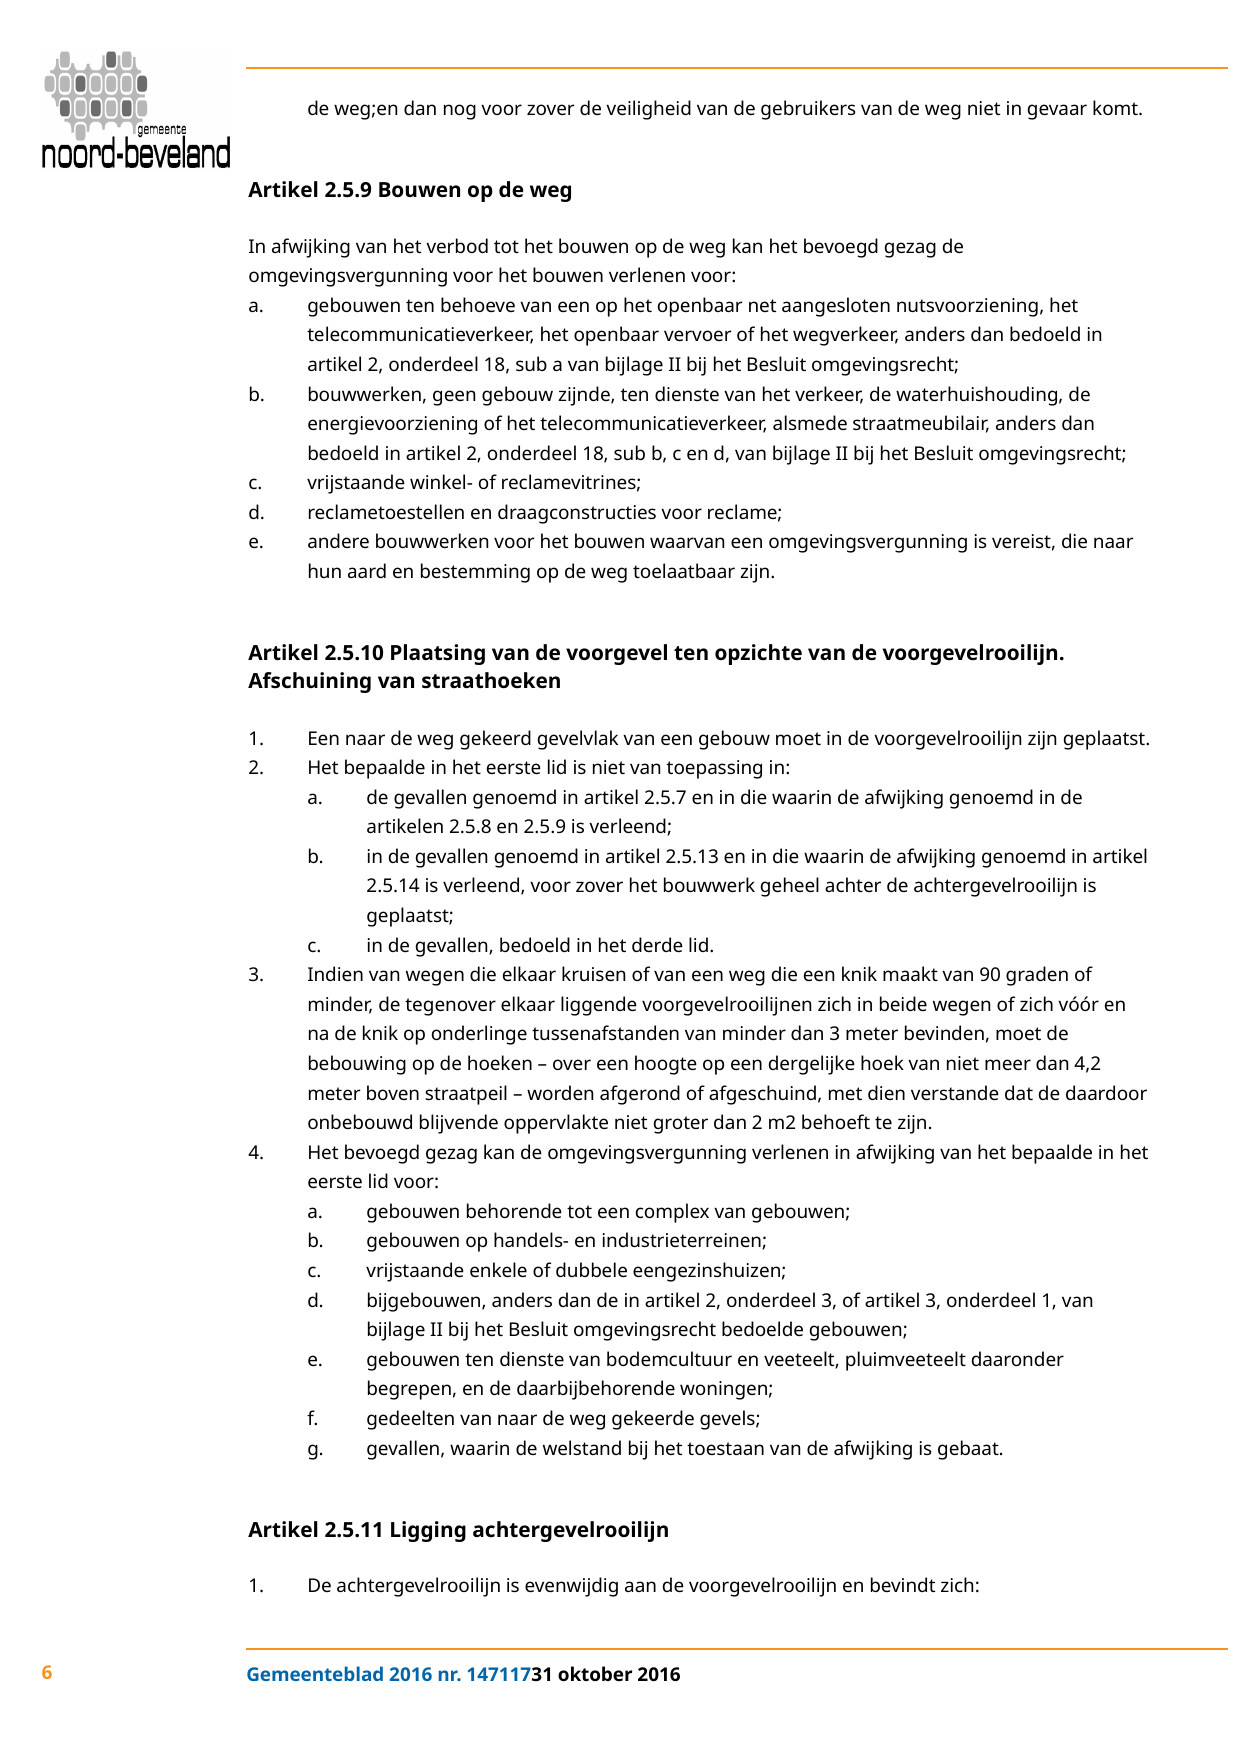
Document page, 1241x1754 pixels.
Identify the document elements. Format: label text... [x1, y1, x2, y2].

text In afwijking van het verbod tot het bouwen op de weg kan het bevoegd gezag de omgevingsvergunning voor het bouwen verlenen voor: [248, 233, 1152, 288]
list Het bepaalde in het eerste lid is niet van toepassing in: [248, 754, 1152, 780]
list bouwwerken, geen gebouw zijnde, ten dienste van het verkeer, de waterhuishouding, de energievoorziening of het telecommunicatieverkeer, alsmede straatmeubilair, anders dan bedoeld in artikel 2, onderdeel 18, sub b, c en d, van bijlage II bij het Besluit omgevingsrecht; [248, 381, 1152, 466]
list bijgebouwen, anders dan de in artikel 2, onderdeel 3, of artikel 3, onderdeel 1, van bijlage II bij het Besluit omgevingsrecht bedoelde gebouwen; [307, 1287, 1152, 1342]
text Artikel 2.5.10 Plaatsing van de voorgevel ten opzichte van de voorgevelrooilijn. Afschuining van straathoeken [248, 638, 1152, 695]
list reclametoestellen en draagconstructies voor reclame; [248, 499, 1152, 525]
list de gevallen genoemd in artikel 2.5.7 en in die waarin de afwijking genoemd in de artikelen 2.5.8 en 2.5.9 is verleend; [307, 784, 1152, 839]
list de weg;en dan nog voor zover de veiligheid van de gebruikers van de weg niet in gevaar komt. [248, 95, 1152, 121]
picture [41, 47, 231, 172]
list gebouwen ten behoeve van een op het openbaar net aangesloten nutsvoorziening, het telecommunicatieverkeer, het openbaar vervoer of het wegverkeer, anders dan bedoeld in artikel 2, onderdeel 18, sub a van bijlage II bij het Besluit omgevingsrecht; [248, 292, 1152, 377]
list in de gevallen, bedoeld in het derde lid. [307, 932, 1152, 957]
list vrijstaande winkel- of reclamevitrines; [248, 469, 1152, 495]
list gevallen, waarin de welstand bij het toestaan van de afwijking is gebaat. [307, 1435, 1152, 1460]
list gedeelten van naar de weg gekeerde gevels; [307, 1405, 1152, 1431]
list in de gevallen genoemd in artikel 2.5.13 en in die waarin de afwijking genoemd in artikel 2.5.14 is verleend, voor zover het bouwwerk geheel achter de achtergevelrooilijn is geplaatst; [307, 843, 1152, 928]
text Artikel 2.5.11 Ligging achtergevelrooilijn [248, 1515, 1152, 1543]
list Het bevoegd gezag kan de omgevingsvergunning verlenen in afwijking van het bepaalde in het eerste lid voor: [248, 1139, 1152, 1194]
list gebouwen op handels- en industrieterreinen; [307, 1228, 1152, 1253]
list De achtergevelrooilijn is evenwijdig aan de voorgevelrooilijn en bevindt zich: [248, 1573, 1152, 1598]
list gebouwen behorende tot een complex van gebouwen; [307, 1198, 1152, 1224]
list vrijstaande enkele of dubbele eengezinshuizen; [307, 1257, 1152, 1283]
list andere bouwwerken voor het bouwen waarvan een omgevingsvergunning is vereist, die naar hun aard en bestemming op de weg toelaatbaar zijn. [248, 529, 1152, 584]
list Een naar de weg gekeerd gevelvlak van een gebouw moet in de voorgevelrooilijn zijn geplaatst. [248, 725, 1152, 750]
list Indien van wegen die elkaar kruisen of van een weg die een knik maakt van 90 graden of minder, de tegenover elkaar liggende voorgevelrooilijnen zich in beide wegen of zich vóór en na de knik op onderlinge tussenafstanden van minder dan 3 meter bevinden, moet de bebouwing op de hoeken – over een hoogte op een dergelijke hoek van niet meer dan 4,2 meter boven straatpeil – worden afgerond of afgeschuind, met dien verstande dat de daardoor onbebouwd blijvende oppervlakte niet groter dan 2 m2 behoeft te zijn. [248, 961, 1152, 1135]
text Artikel 2.5.9 Bouwen op de weg [248, 175, 1152, 203]
list gebouwen ten dienste van bodemcultuur en veeteelt, pluimveeteelt daaronder begrepen, en de daarbijbehorende woningen; [307, 1346, 1152, 1401]
